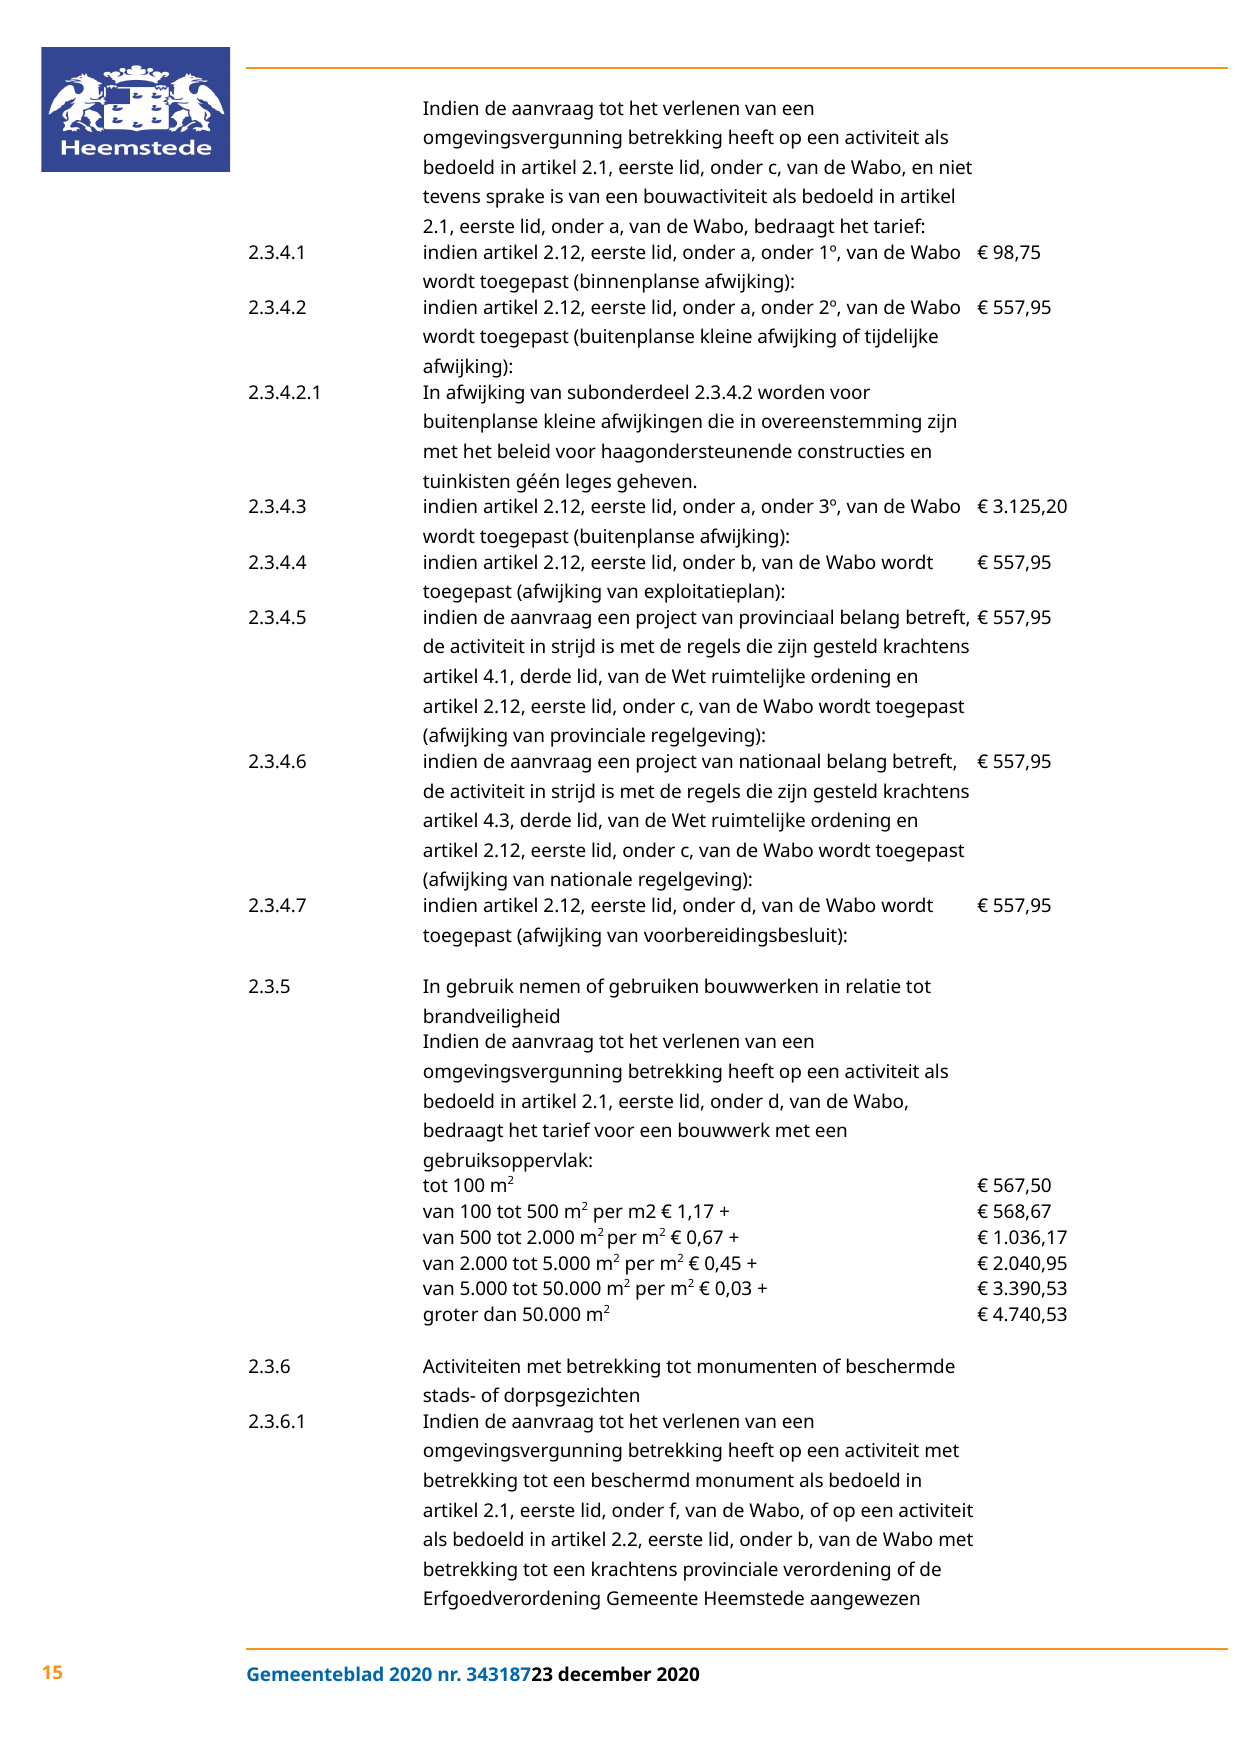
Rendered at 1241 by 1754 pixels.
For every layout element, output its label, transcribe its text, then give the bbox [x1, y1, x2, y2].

table_cell 2.3.4.1 [248, 239, 423, 294]
table_cell 2.3.4.6 [248, 748, 423, 892]
table_cell [248, 1301, 423, 1327]
table_cell groter dan 50.000 m2 [423, 1301, 977, 1327]
table_cell [977, 1029, 1152, 1173]
table_cell 2.3.4.5 [248, 604, 423, 748]
table_cell Indien de aanvraag tot het verlenen van een omgevingsvergunning betrekking heeft op een activiteit met betrekking tot een beschermd monument als bedoeld in artikel 2.1, eerste lid, onder f, van de Wabo, of op een activiteit als bedoeld in artikel 2.2, eerste lid, onder b, van de Wabo met betrekking tot een krachtens provinciale verordening of de Erfgoedverordening Gemeente Heemstede aangewezen [423, 1408, 977, 1611]
table_cell [248, 1276, 423, 1301]
table_cell € 568,67 [977, 1199, 1152, 1224]
table_cell € 98,75 [977, 239, 1152, 294]
table_cell [248, 1173, 423, 1198]
table_cell [248, 1199, 423, 1224]
table_cell 2.3.4.2 [248, 294, 423, 379]
table_cell [423, 948, 977, 973]
table_cell indien artikel 2.12, eerste lid, onder a, onder 1º, van de Wabo wordt toegepast (binnenplanse afwijking): [423, 239, 977, 294]
table_cell [248, 1327, 423, 1353]
table_cell 2.3.4.2.1 [248, 379, 423, 493]
table_cell Indien de aanvraag tot het verlenen van een omgevingsvergunning betrekking heeft op een activiteit als bedoeld in artikel 2.1, eerste lid, onder d, van de Wabo, bedraagt het tarief voor een bouwwerk met een gebruiksoppervlak: [423, 1029, 977, 1173]
table_cell [977, 95, 1152, 239]
table_cell € 557,95 [977, 604, 1152, 748]
table_cell indien de aanvraag een project van nationaal belang betreft, de activiteit in strijd is met de regels die zijn gesteld krachtens artikel 4.3, derde lid, van de Wet ruimtelijke ordening en artikel 2.12, eerste lid, onder c, van de Wabo wordt toegepast (afwijking van nationale regelgeving): [423, 748, 977, 892]
table_cell [977, 379, 1152, 493]
table_cell [977, 1327, 1152, 1353]
table_cell Indien de aanvraag tot het verlenen van een omgevingsvergunning betrekking heeft op een activiteit als bedoeld in artikel 2.1, eerste lid, onder c, van de Wabo, en niet tevens sprake is van een bouwactiviteit als bedoeld in artikel 2.1, eerste lid, onder a, van de Wabo, bedraagt het tarief: [423, 95, 977, 239]
table_cell [977, 1353, 1152, 1408]
table_cell 2.3.6.1 [248, 1408, 423, 1611]
table_cell [248, 1224, 423, 1250]
table_cell van 500 tot 2.000 m2 per m2 € 0,67 + [423, 1224, 977, 1250]
table_cell In gebruik nemen of gebruiken bouwwerken in relatie tot brandveiligheid [423, 973, 977, 1029]
table_cell 2.3.5 [248, 973, 423, 1029]
table_cell 2.3.4.4 [248, 549, 423, 604]
table_cell € 4.740,53 [977, 1301, 1152, 1327]
table_cell [977, 948, 1152, 973]
table_cell indien artikel 2.12, eerste lid, onder d, van de Wabo wordt toegepast (afwijking van voorbereidingsbesluit): [423, 892, 977, 948]
table_cell € 557,95 [977, 748, 1152, 892]
table_cell van 5.000 tot 50.000 m2 per m2 € 0,03 + [423, 1276, 977, 1301]
table_cell Activiteiten met betrekking tot monumenten of beschermde stads- of dorpsgezichten [423, 1353, 977, 1408]
table_cell [248, 1250, 423, 1276]
table_cell € 567,50 [977, 1173, 1152, 1198]
table_cell tot 100 m2 [423, 1173, 977, 1198]
table_cell [977, 1408, 1152, 1611]
table_cell indien artikel 2.12, eerste lid, onder a, onder 2º, van de Wabo wordt toegepast (buitenplanse kleine afwijking of tijdelijke afwijking): [423, 294, 977, 379]
table_cell In afwijking van subonderdeel 2.3.4.2 worden voor buitenplanse kleine afwijkingen die in overeenstemming zijn met het beleid voor haagondersteunende constructies en tuinkisten géén leges geheven. [423, 379, 977, 493]
table_cell van 2.000 tot 5.000 m2 per m2 € 0,45 + [423, 1250, 977, 1276]
table_cell € 557,95 [977, 549, 1152, 604]
table_cell [248, 95, 423, 239]
picture [41, 47, 231, 172]
table_cell 2.3.4.3 [248, 494, 423, 549]
table_cell € 1.036,17 [977, 1224, 1152, 1250]
table_cell indien artikel 2.12, eerste lid, onder b, van de Wabo wordt toegepast (afwijking van exploitatieplan): [423, 549, 977, 604]
table_cell [248, 1029, 423, 1173]
table_cell € 2.040,95 [977, 1250, 1152, 1276]
table_cell 2.3.6 [248, 1353, 423, 1408]
table_cell [248, 948, 423, 973]
table_cell € 557,95 [977, 892, 1152, 948]
table_cell [977, 973, 1152, 1029]
table_cell indien de aanvraag een project van provinciaal belang betreft, de activiteit in strijd is met de regels die zijn gesteld krachtens artikel 4.1, derde lid, van de Wet ruimtelijke ordening en artikel 2.12, eerste lid, onder c, van de Wabo wordt toegepast (afwijking van provinciale regelgeving): [423, 604, 977, 748]
table_cell € 3.390,53 [977, 1276, 1152, 1301]
table_cell [423, 1327, 977, 1353]
table_cell € 3.125,20 [977, 494, 1152, 549]
table_cell 2.3.4.7 [248, 892, 423, 948]
table_cell indien artikel 2.12, eerste lid, onder a, onder 3º, van de Wabo wordt toegepast (buitenplanse afwijking): [423, 494, 977, 549]
table_cell van 100 tot 500 m2 per m2 € 1,17 + [423, 1199, 977, 1224]
table_cell € 557,95 [977, 294, 1152, 379]
